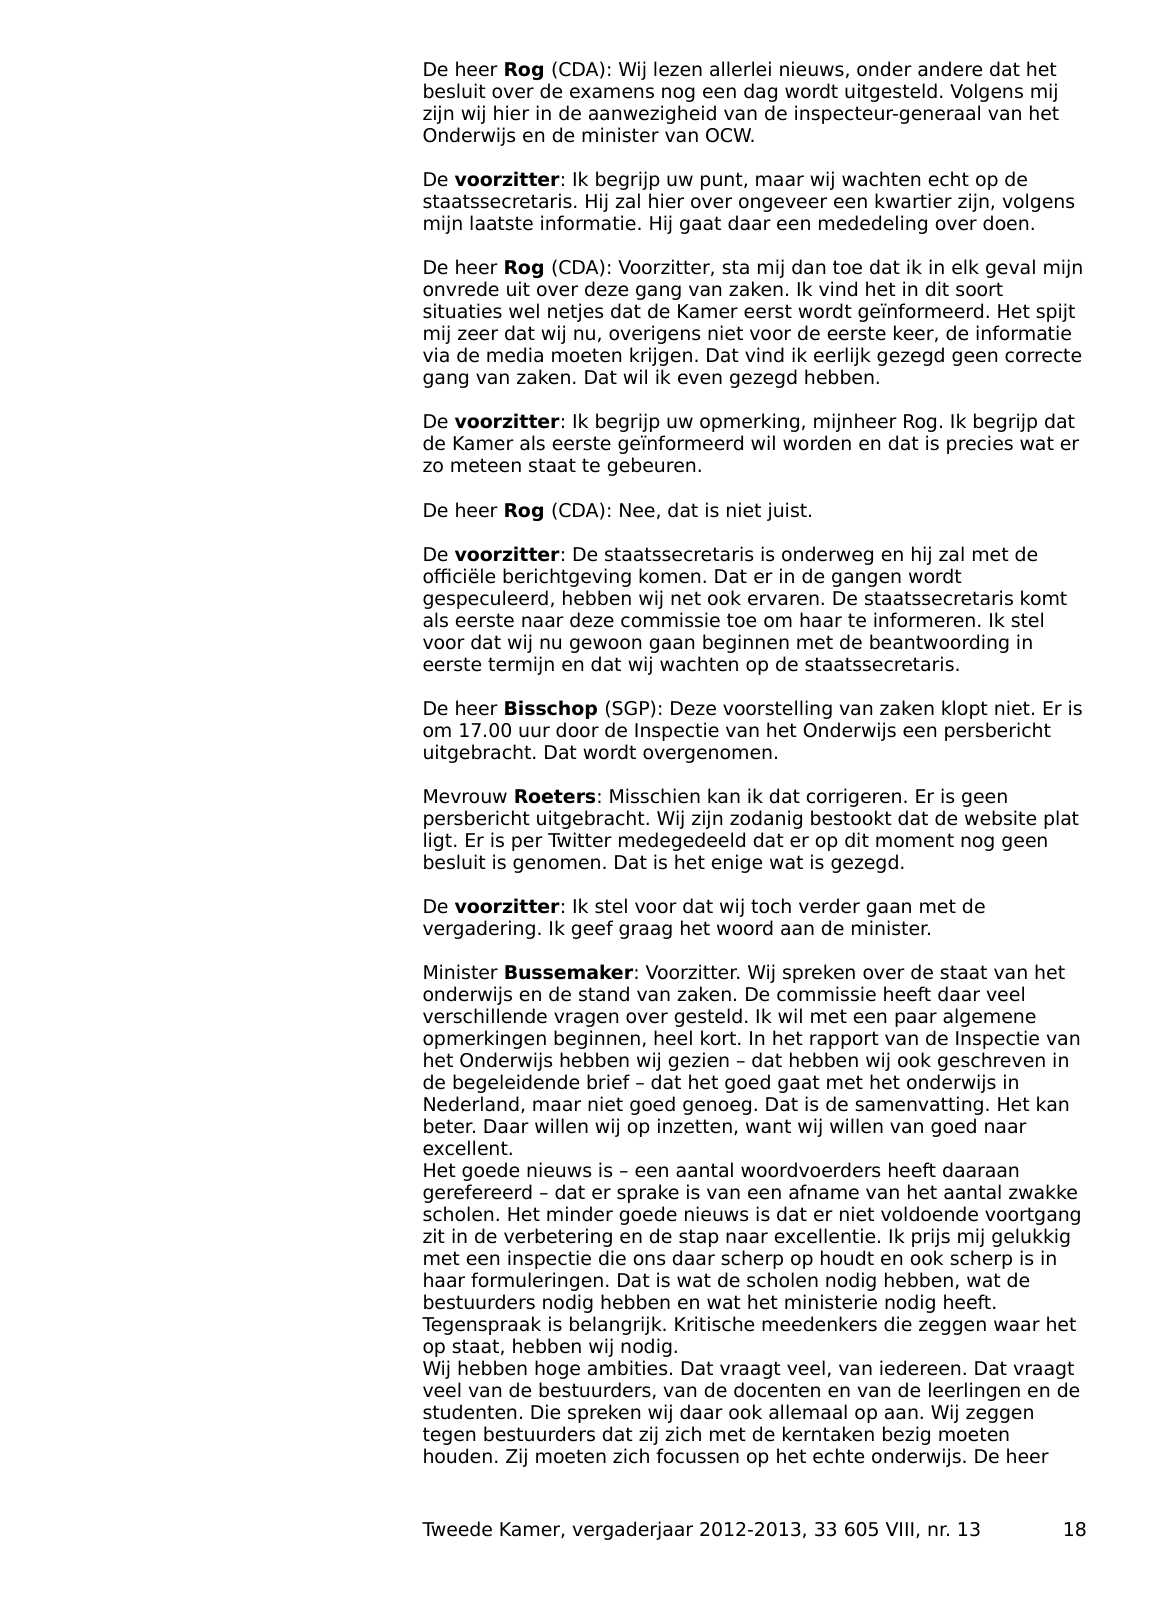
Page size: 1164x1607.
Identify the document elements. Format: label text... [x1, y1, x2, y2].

text Mevrouw Roeters: Misschien kan ik dat corrigeren. Er is geen persbericht uitgebracht. Wij zijn zodanig bestookt dat de website plat ligt. Er is per Twitter medegedeeld dat er op dit moment nog geen besluit is genomen. Dat is het enige wat is gezegd. [422, 786, 1087, 874]
text De voorzitter: Ik stel voor dat wij toch verder gaan met de vergadering. Ik geef graag het woord aan de minister. [422, 896, 1087, 940]
text De heer Rog (CDA): Voorzitter, sta mij dan toe dat ik in elk geval mijn onvrede uit over deze gang van zaken. Ik vind het in dit soort situaties wel netjes dat de Kamer eerst wordt geïnformeerd. Het spijt mij zeer dat wij nu, overigens niet voor de eerste keer, de informatie via de media moeten krijgen. Dat vind ik eerlijk gezegd geen correcte gang van zaken. Dat wil ik even gezegd hebben. [422, 257, 1087, 389]
text De heer Rog (CDA): Nee, dat is niet juist. [422, 499, 1087, 521]
text Het goede nieuws is – een aantal woordvoerders heeft daaraan gerefereerd – dat er sprake is van een afname van het aantal zwakke scholen. Het minder goede nieuws is dat er niet voldoende voortgang zit in de verbetering en de stap naar excellentie. Ik prijs mij gelukkig met een inspectie die ons daar scherp op houdt en ook scherp is in haar formuleringen. Dat is wat de scholen nodig hebben, wat de bestuurders nodig hebben en wat het ministerie nodig heeft. Tegenspraak is belangrijk. Kritische meedenkers die zeggen waar het op staat, hebben wij nodig. [422, 1160, 1087, 1358]
text De voorzitter: Ik begrijp uw punt, maar wij wachten echt op de staatssecretaris. Hij zal hier over ongeveer een kwartier zijn, volgens mijn laatste informatie. Hij gaat daar een mededeling over doen. [422, 169, 1087, 235]
text Wij hebben hoge ambities. Dat vraagt veel, van iedereen. Dat vraagt veel van de bestuurders, van de docenten en van de leerlingen en de studenten. Die spreken wij daar ook allemaal op aan. Wij zeggen tegen bestuurders dat zij zich met de kerntaken bezig moeten houden. Zij moeten zich focussen op het echte onderwijs. De heer [422, 1358, 1087, 1468]
text De heer Rog (CDA): Wij lezen allerlei nieuws, onder andere dat het besluit over de examens nog een dag wordt uitgesteld. Volgens mij zijn wij hier in de aanwezigheid van de inspecteur-generaal van het Onderwijs en de minister van OCW. [422, 59, 1087, 147]
text Minister Bussemaker: Voorzitter. Wij spreken over de staat van het onderwijs en de stand van zaken. De commissie heeft daar veel verschillende vragen over gesteld. Ik wil met een paar algemene opmerkingen beginnen, heel kort. In het rapport van de Inspectie van het Onderwijs hebben wij gezien – dat hebben wij ook geschreven in de begeleidende brief – dat het goed gaat met het onderwijs in Nederland, maar niet goed genoeg. Dat is de samenvatting. Het kan beter. Daar willen wij op inzetten, want wij willen van goed naar excellent. [422, 962, 1087, 1160]
text De voorzitter: Ik begrijp uw opmerking, mijnheer Rog. Ik begrijp dat de Kamer als eerste geïnformeerd wil worden en dat is precies wat er zo meteen staat te gebeuren. [422, 411, 1087, 477]
text De voorzitter: De staatssecretaris is onderweg en hij zal met de officiële berichtgeving komen. Dat er in de gangen wordt gespeculeerd, hebben wij net ook ervaren. De staatssecretaris komt als eerste naar deze commissie toe om haar te informeren. Ik stel voor dat wij nu gewoon gaan beginnen met de beantwoording in eerste termijn en dat wij wachten op de staatssecretaris. [422, 544, 1087, 676]
text De heer Bisschop (SGP): Deze voorstelling van zaken klopt niet. Er is om 17.00 uur door de Inspectie van het Onderwijs een persbericht uitgebracht. Dat wordt overgenomen. [422, 698, 1087, 764]
